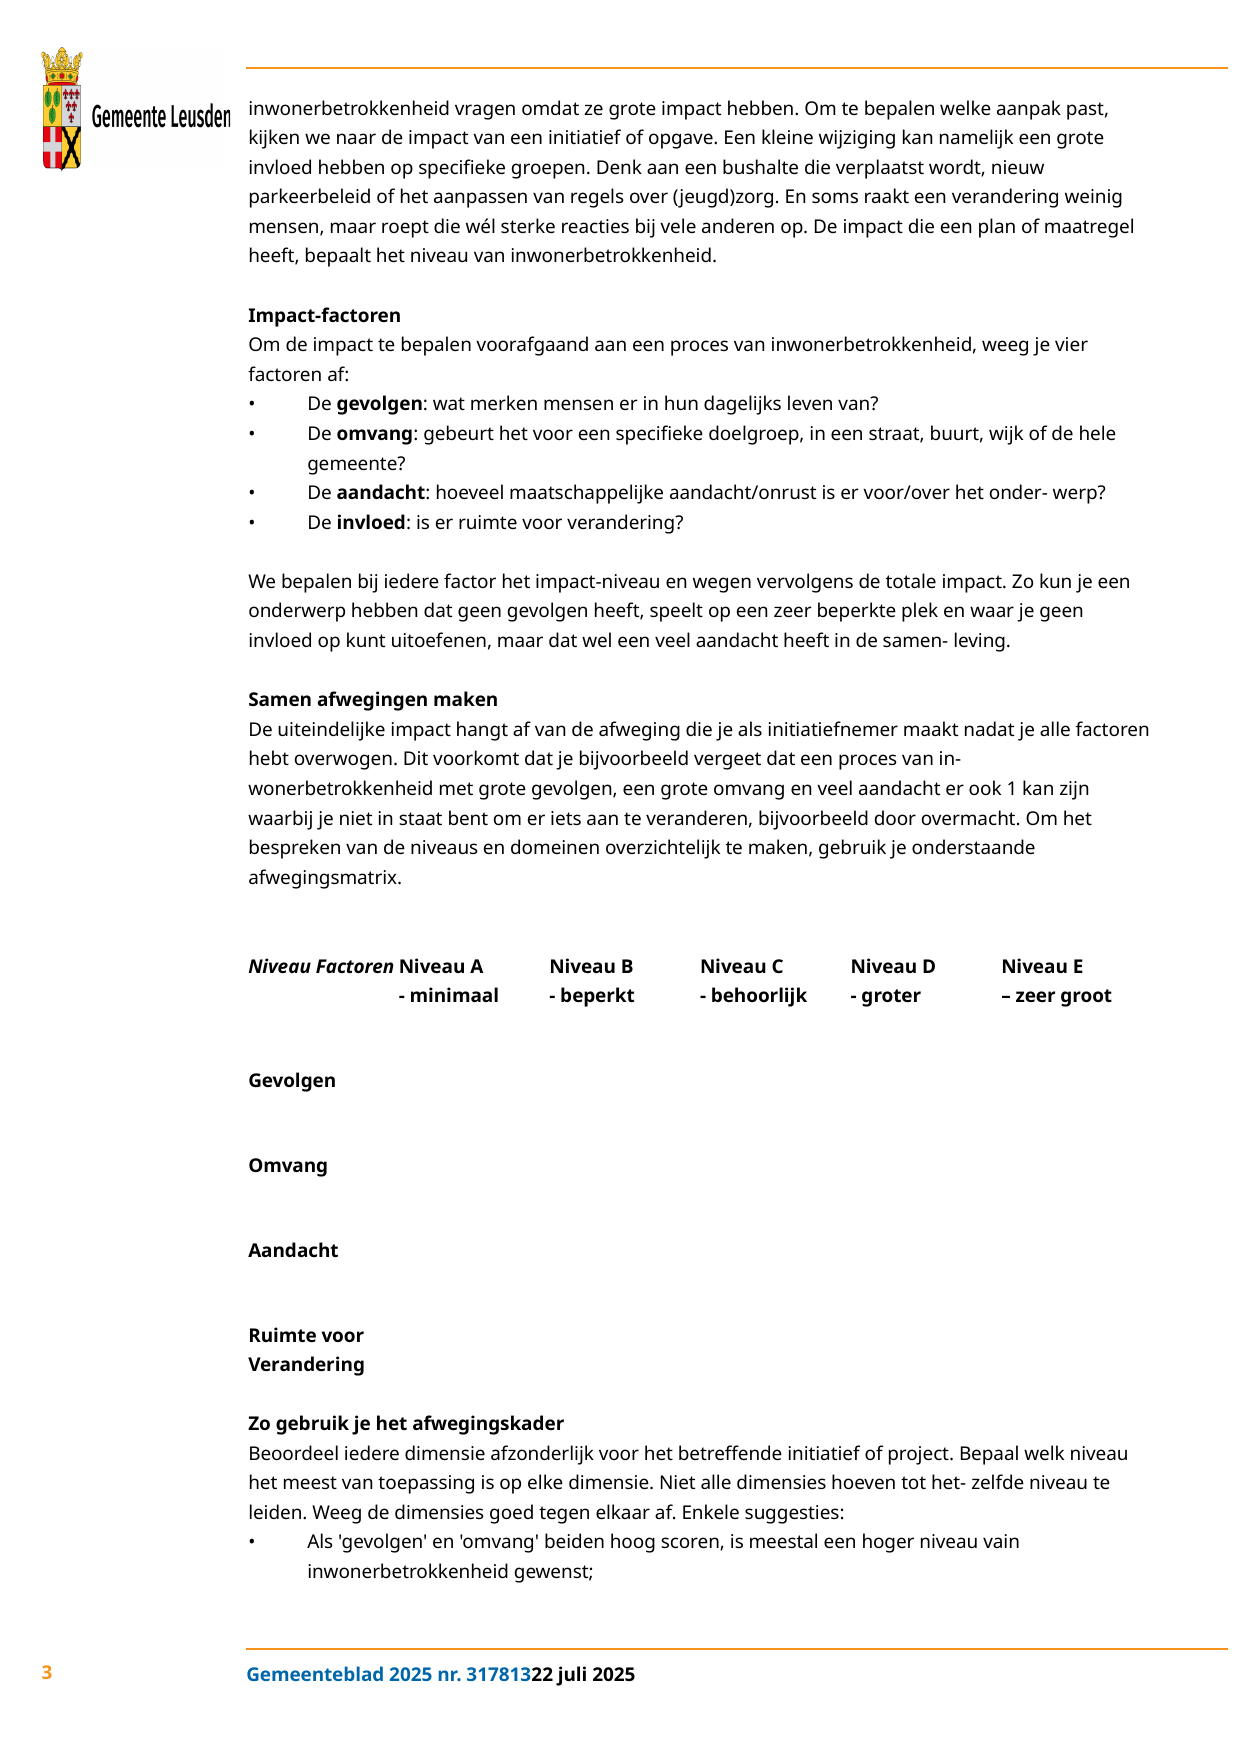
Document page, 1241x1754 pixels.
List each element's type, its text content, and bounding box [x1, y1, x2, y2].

table_header Niveau E – zeer groot [1001, 923, 1152, 1038]
table_cell [399, 1293, 549, 1377]
table_cell [1001, 1208, 1152, 1292]
list De aandacht: hoeveel maatschappelijke aandacht/onrust is er voor/over het onder- werp? [248, 479, 1152, 505]
text Beoordeel iedere dimensie afzonderlijk voor het betreffende initiatief of project. Bepaal welk niveau het meest van toepassing is op elke dimensie. Niet alle dimensies hoeven tot het- zelfde niveau te leiden. Weeg de dimensies goed tegen elkaar af. Enkele suggesties: [248, 1440, 1152, 1524]
table_cell [549, 1293, 700, 1377]
text We bepalen bij iedere factor het impact-niveau en wegen vervolgens de totale impact. Zo kun je een onderwerp hebben dat geen gevolgen heeft, speelt op een zeer beperkte plek en waar je geen invloed op kunt uitoefenen, maar dat wel een veel aandacht heeft in de samen- leving. [248, 568, 1152, 653]
text Zo gebruik je het afwegingskader [248, 1410, 1152, 1436]
table_header Niveau D - groter [850, 923, 1001, 1038]
table_cell [549, 1123, 700, 1207]
text Impact-factoren [248, 302, 1152, 328]
table_cell Gevolgen [248, 1038, 398, 1123]
text Samen afwegingen maken [248, 686, 1152, 712]
table_header Niveau C - behoorlijk [700, 923, 850, 1038]
table_cell [549, 1038, 700, 1123]
table_cell Omvang [248, 1123, 398, 1207]
text De uiteindelijke impact hangt af van de afweging die je als initiatiefnemer maakt nadat je alle factoren hebt overwogen. Dit voorkomt dat je bijvoorbeeld vergeet dat een proces van in- wonerbetrokkenheid met grote gevolgen, een grote omvang en veel aandacht er ook 1 kan zijn waarbij je niet in staat bent om er iets aan te veranderen, bijvoorbeeld door overmacht. Om het bespreken van de niveaus en domeinen overzichtelijk te maken, gebruik je onderstaande afwegingsmatrix. [248, 716, 1152, 890]
table_header Niveau B - beperkt [549, 923, 700, 1038]
table_cell Aandacht [248, 1208, 398, 1292]
table_cell [1001, 1293, 1152, 1377]
table_cell [850, 1293, 1001, 1377]
table_header Niveau A - minimaal [399, 923, 549, 1038]
list Als 'gevolgen' en 'omvang' beiden hoog scoren, is meestal een hoger niveau vain inwonerbetrokkenheid gewenst; [248, 1528, 1152, 1584]
table_cell [399, 1123, 549, 1207]
list De invloed: is er ruimte voor verandering? [248, 509, 1152, 535]
table_header Niveau Factoren [248, 923, 398, 1038]
table_cell [549, 1208, 700, 1292]
table_cell [399, 1038, 549, 1123]
list De gevolgen: wat merken mensen er in hun dagelijks leven van? [248, 391, 1152, 416]
text Om de impact te bepalen voorafgaand aan een proces van inwonerbetrokkenheid, weeg je vier factoren af: [248, 331, 1152, 387]
table_cell [399, 1208, 549, 1292]
table_cell [700, 1293, 850, 1377]
table_cell [1001, 1123, 1152, 1207]
table_cell [700, 1038, 850, 1123]
text inwonerbetrokkenheid vragen omdat ze grote impact hebben. Om te bepalen welke aanpak past, kijken we naar de impact van een initiatief of opgave. Een kleine wijziging kan namelijk een grote invloed hebben op specifieke groepen. Denk aan een bushalte die verplaatst wordt, nieuw parkeerbeleid of het aanpassen van regels over (jeugd)zorg. En soms raakt een verandering weinig mensen, maar roept die wél sterke reacties bij vele anderen op. De impact die een plan of maatregel heeft, bepaalt het niveau van inwonerbetrokkenheid. [248, 95, 1152, 268]
table_cell [1001, 1038, 1152, 1123]
table_cell [700, 1123, 850, 1207]
table_cell Ruimte voor Verandering [248, 1293, 398, 1377]
table_cell [850, 1123, 1001, 1207]
table_cell [850, 1038, 1001, 1123]
list De omvang: gebeurt het voor een specifieke doelgroep, in een straat, buurt, wijk of de hele gemeente? [248, 420, 1152, 476]
table_cell [850, 1208, 1001, 1292]
table_cell [700, 1208, 850, 1292]
picture [41, 47, 231, 172]
